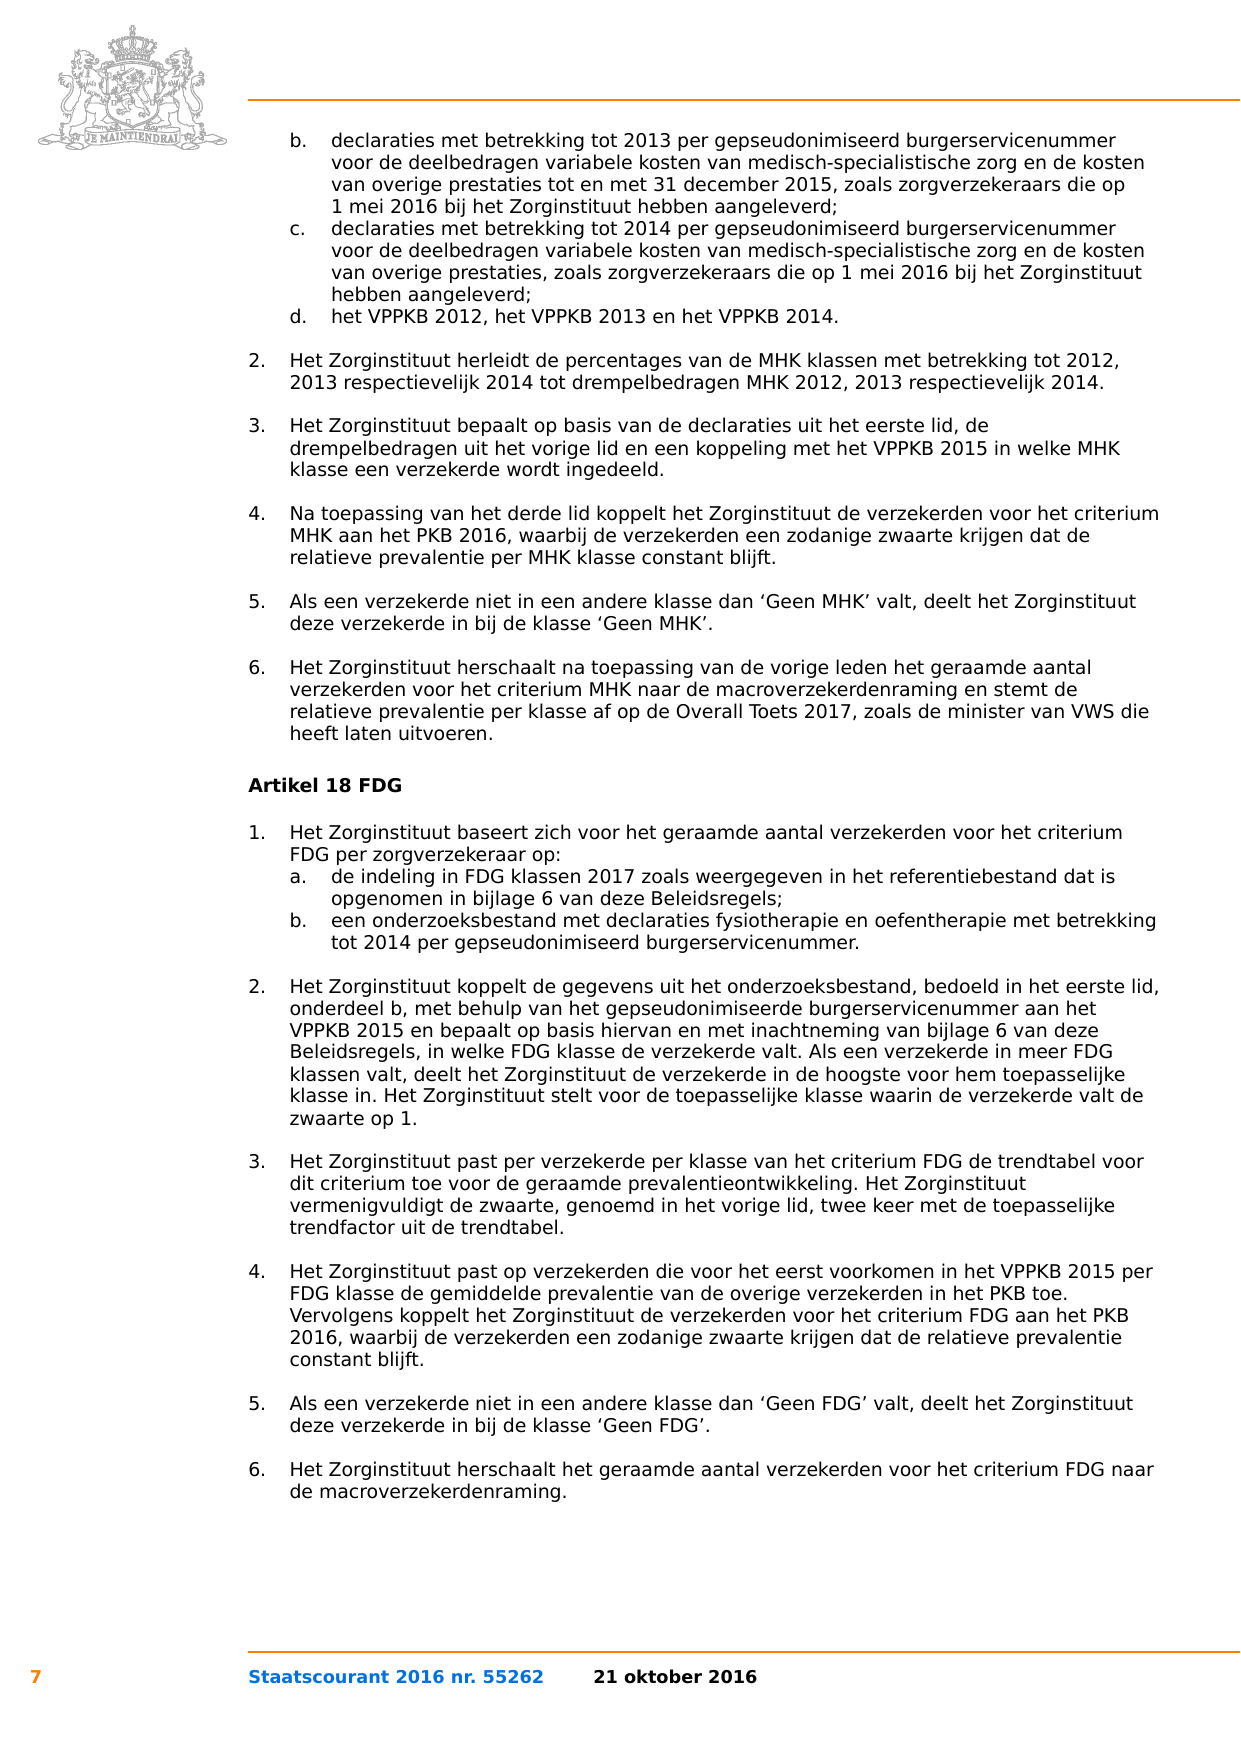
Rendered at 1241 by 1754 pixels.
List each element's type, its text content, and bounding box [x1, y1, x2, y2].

text 2. Het Zorginstituut herleidt de percentages van de MHK klassen met betrekking tot 2012, 2013 respectievelijk 2014 tot drempelbedragen MHK 2012, 2013 respectievelijk 2014. [248, 349, 1163, 393]
text b. declaraties met betrekking tot 2013 per gepseudonimiseerd burgerservicenummer voor de deelbedragen variabele kosten van medisch-specialistische zorg en de kosten van overige prestaties tot en met 31 december 2015, zoals zorgverzekeraars die op 1 mei 2016 bij het Zorginstituut hebben aangeleverd; [289, 130, 1163, 218]
text 3. Het Zorginstituut bepaalt op basis van de declaraties uit het eerste lid, de drempelbedragen uit het vorige lid en een koppeling met het VPPKB 2015 in welke MHK klasse een verzekerde wordt ingedeeld. [248, 415, 1163, 481]
picture [38, 25, 227, 150]
subtitle Artikel 18 FDG [248, 775, 1163, 797]
text d. het VPPKB 2012, het VPPKB 2013 en het VPPKB 2014. [289, 306, 1163, 328]
text 3. Het Zorginstituut past per verzekerde per klasse van het criterium FDG de trendtabel voor dit criterium toe voor de geraamde prevalentieontwikkeling. Het Zorginstituut vermenigvuldigt de zwaarte, genoemd in het vorige lid, twee keer met de toepasselijke trendfactor uit de trendtabel. [248, 1151, 1163, 1239]
text 5. Als een verzekerde niet in een andere klasse dan ‘Geen MHK’ valt, deelt het Zorginstituut deze verzekerde in bij de klasse ‘Geen MHK’. [248, 591, 1163, 635]
text 5. Als een verzekerde niet in een andere klasse dan ‘Geen FDG’ valt, deelt het Zorginstituut deze verzekerde in bij de klasse ‘Geen FDG’. [248, 1393, 1163, 1437]
text 6. Het Zorginstituut herschaalt na toepassing van de vorige leden het geraamde aantal verzekerden voor het criterium MHK naar de macroverzekerdenraming en stemt de relatieve prevalentie per klasse af op de Overall Toets 2017, zoals de minister van VWS die heeft laten uitvoeren. [248, 657, 1163, 745]
text 1. Het Zorginstituut baseert zich voor het geraamde aantal verzekerden voor het criterium FDG per zorgverzekeraar op: [248, 822, 1163, 866]
text 2. Het Zorginstituut koppelt de gegevens uit het onderzoeksbestand, bedoeld in het eerste lid, onderdeel b, met behulp van het gepseudonimiseerde burgerservicenummer aan het VPPKB 2015 en bepaalt op basis hiervan en met inachtneming van bijlage 6 van deze Beleidsregels, in welke FDG klasse de verzekerde valt. Als een verzekerde in meer FDG klassen valt, deelt het Zorginstituut de verzekerde in de hoogste voor hem toepasselijke klasse in. Het Zorginstituut stelt voor de toepasselijke klasse waarin de verzekerde valt de zwaarte op 1. [248, 976, 1163, 1129]
text 4. Het Zorginstituut past op verzekerden die voor het eerst voorkomen in het VPPKB 2015 per FDG klasse de gemiddelde prevalentie van de overige verzekerden in het PKB toe. Vervolgens koppelt het Zorginstituut de verzekerden voor het criterium FDG aan het PKB 2016, waarbij de verzekerden een zodanige zwaarte krijgen dat de relatieve prevalentie constant blijft. [248, 1261, 1163, 1371]
text a. de indeling in FDG klassen 2017 zoals weergegeven in het referentiebestand dat is opgenomen in bijlage 6 van deze Beleidsregels; [289, 866, 1163, 910]
text b. een onderzoeksbestand met declaraties fysiotherapie en oefentherapie met betrekking tot 2014 per gepseudonimiseerd burgerservicenummer. [289, 910, 1163, 954]
text 6. Het Zorginstituut herschaalt het geraamde aantal verzekerden voor het criterium FDG naar de macroverzekerdenraming. [248, 1459, 1163, 1503]
text 4. Na toepassing van het derde lid koppelt het Zorginstituut de verzekerden voor het criterium MHK aan het PKB 2016, waarbij de verzekerden een zodanige zwaarte krijgen dat de relatieve prevalentie per MHK klasse constant blijft. [248, 503, 1163, 569]
text c. declaraties met betrekking tot 2014 per gepseudonimiseerd burgerservicenummer voor de deelbedragen variabele kosten van medisch-specialistische zorg en de kosten van overige prestaties, zoals zorgverzekeraars die op 1 mei 2016 bij het Zorginstituut hebben aangeleverd; [289, 218, 1163, 306]
